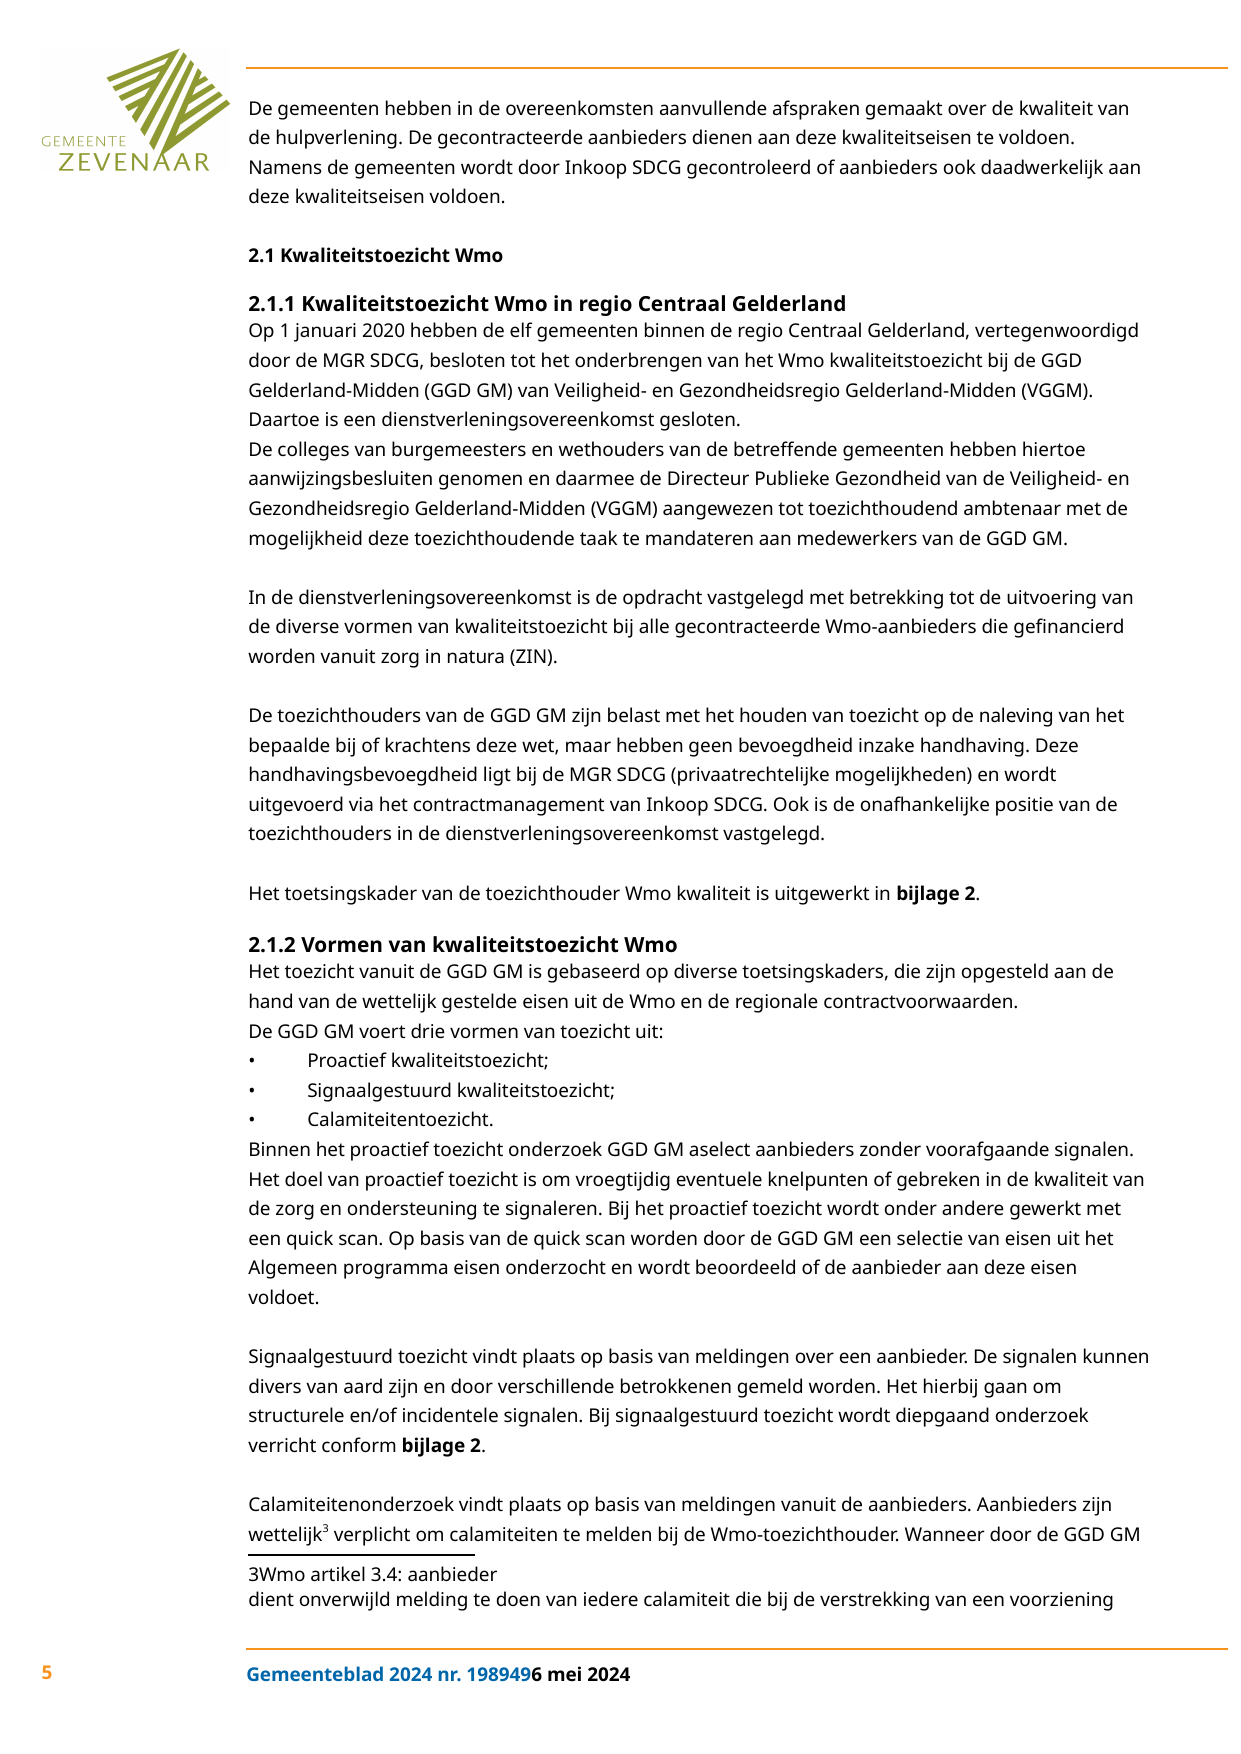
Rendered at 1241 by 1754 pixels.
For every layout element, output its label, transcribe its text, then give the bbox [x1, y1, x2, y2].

text De toezichthouders van de GGD GM zijn belast met het houden van toezicht op de naleving van het bepaalde bij of krachtens deze wet, maar hebben geen bevoegdheid inzake handhaving. Deze handhavingsbevoegdheid ligt bij de MGR SDCG (privaatrechtelijke mogelijkheden) en wordt uitgevoerd via het contractmanagement van Inkoop SDCG. Ook is de onafhankelijke positie van de toezichthouders in de dienstverleningsovereenkomst vastgelegd. [248, 702, 1152, 846]
list Signaalgestuurd kwaliteitstoezicht; [248, 1077, 1152, 1103]
text Binnen het proactief toezicht onderzoek GGD GM aselect aanbieders zonder voorafgaande signalen. Het doel van proactief toezicht is om vroegtijdig eventuele knelpunten of gebreken in de kwaliteit van de zorg en ondersteuning te signaleren. Bij het proactief toezicht wordt onder andere gewerkt met een quick scan. Op basis van de quick scan worden door de GGD GM een selectie van eisen uit het Algemeen programma eisen onderzocht en wordt beoordeeld of de aanbieder aan deze eisen voldoet. [248, 1136, 1152, 1310]
text In de dienstverleningsovereenkomst is de opdracht vastgelegd met betrekking tot de uitvoering van de diverse vormen van kwaliteitstoezicht bij alle gecontracteerde Wmo-aanbieders die gefinancierd worden vanuit zorg in natura (ZIN). [248, 584, 1152, 669]
text 2.1.1 Kwaliteitstoezicht Wmo in regio Centraal Gelderland [248, 289, 1152, 318]
picture [41, 47, 231, 172]
text Wmo artikel 3.4: aanbieder dient onverwijld melding te doen van iedere calamiteit die bij de verstrekking van een voorziening [248, 1561, 1152, 1612]
text 2.1 Kwaliteitstoezicht Wmo [248, 243, 1152, 268]
list Proactief kwaliteitstoezicht; [248, 1047, 1152, 1073]
text De colleges van burgemeesters en wethouders van de betreffende gemeenten hebben hiertoe aanwijzingsbesluiten genomen en daarmee de Directeur Publieke Gezondheid van de Veiligheid- en Gezondheidsregio Gelderland-Midden (VGGM) aangewezen tot toezichthoudend ambtenaar met de mogelijkheid deze toezichthoudende taak te mandateren aan medewerkers van de GGD GM. [248, 436, 1152, 551]
text Het toetsingskader van de toezichthouder Wmo kwaliteit is uitgewerkt in bijlage 2. [248, 880, 1152, 906]
text De GGD GM voert drie vormen van toezicht uit: [248, 1018, 1152, 1043]
text Signaalgestuurd toezicht vindt plaats op basis van meldingen over een aanbieder. De signalen kunnen divers van aard zijn en door verschillende betrokkenen gemeld worden. Het hierbij gaan om structurele en/of incidentele signalen. Bij signaalgestuurd toezicht wordt diepgaand onderzoek verricht conform bijlage 2. [248, 1343, 1152, 1458]
text Daartoe is een dienstverleningsovereenkomst gesloten. [248, 406, 1152, 432]
text Het toezicht vanuit de GGD GM is gebaseerd op diverse toetsingskaders, die zijn opgesteld aan de hand van de wettelijk gestelde eisen uit de Wmo en de regionale contractvoorwaarden. [248, 959, 1152, 1014]
text De gemeenten hebben in de overeenkomsten aanvullende afspraken gemaakt over de kwaliteit van de hulpverlening. De gecontracteerde aanbieders dienen aan deze kwaliteitseisen te voldoen. [248, 95, 1152, 150]
text Op 1 januari 2020 hebben de elf gemeenten binnen de regio Centraal Gelderland, vertegenwoordigd door de MGR SDCG, besloten tot het onderbrengen van het Wmo kwaliteitstoezicht bij de GGD Gelderland-Midden (GGD GM) van Veiligheid- en Gezondheidsregio Gelderland-Midden (VGGM). [248, 318, 1152, 403]
list Calamiteitentoezicht. [248, 1107, 1152, 1132]
text 2.1.2 Vormen van kwaliteitstoezicht Wmo [248, 930, 1152, 959]
text Namens de gemeenten wordt door Inkoop SDCG gecontroleerd of aanbieders ook daadwerkelijk aan deze kwaliteitseisen voldoen. [248, 154, 1152, 209]
text Calamiteitenonderzoek vindt plaats op basis van meldingen vanuit de aanbieders. Aanbieders zijn wettelijk verplicht om calamiteiten te melden bij de Wmo-toezichthouder. Wanneer door de GGD GM [248, 1491, 1152, 1546]
